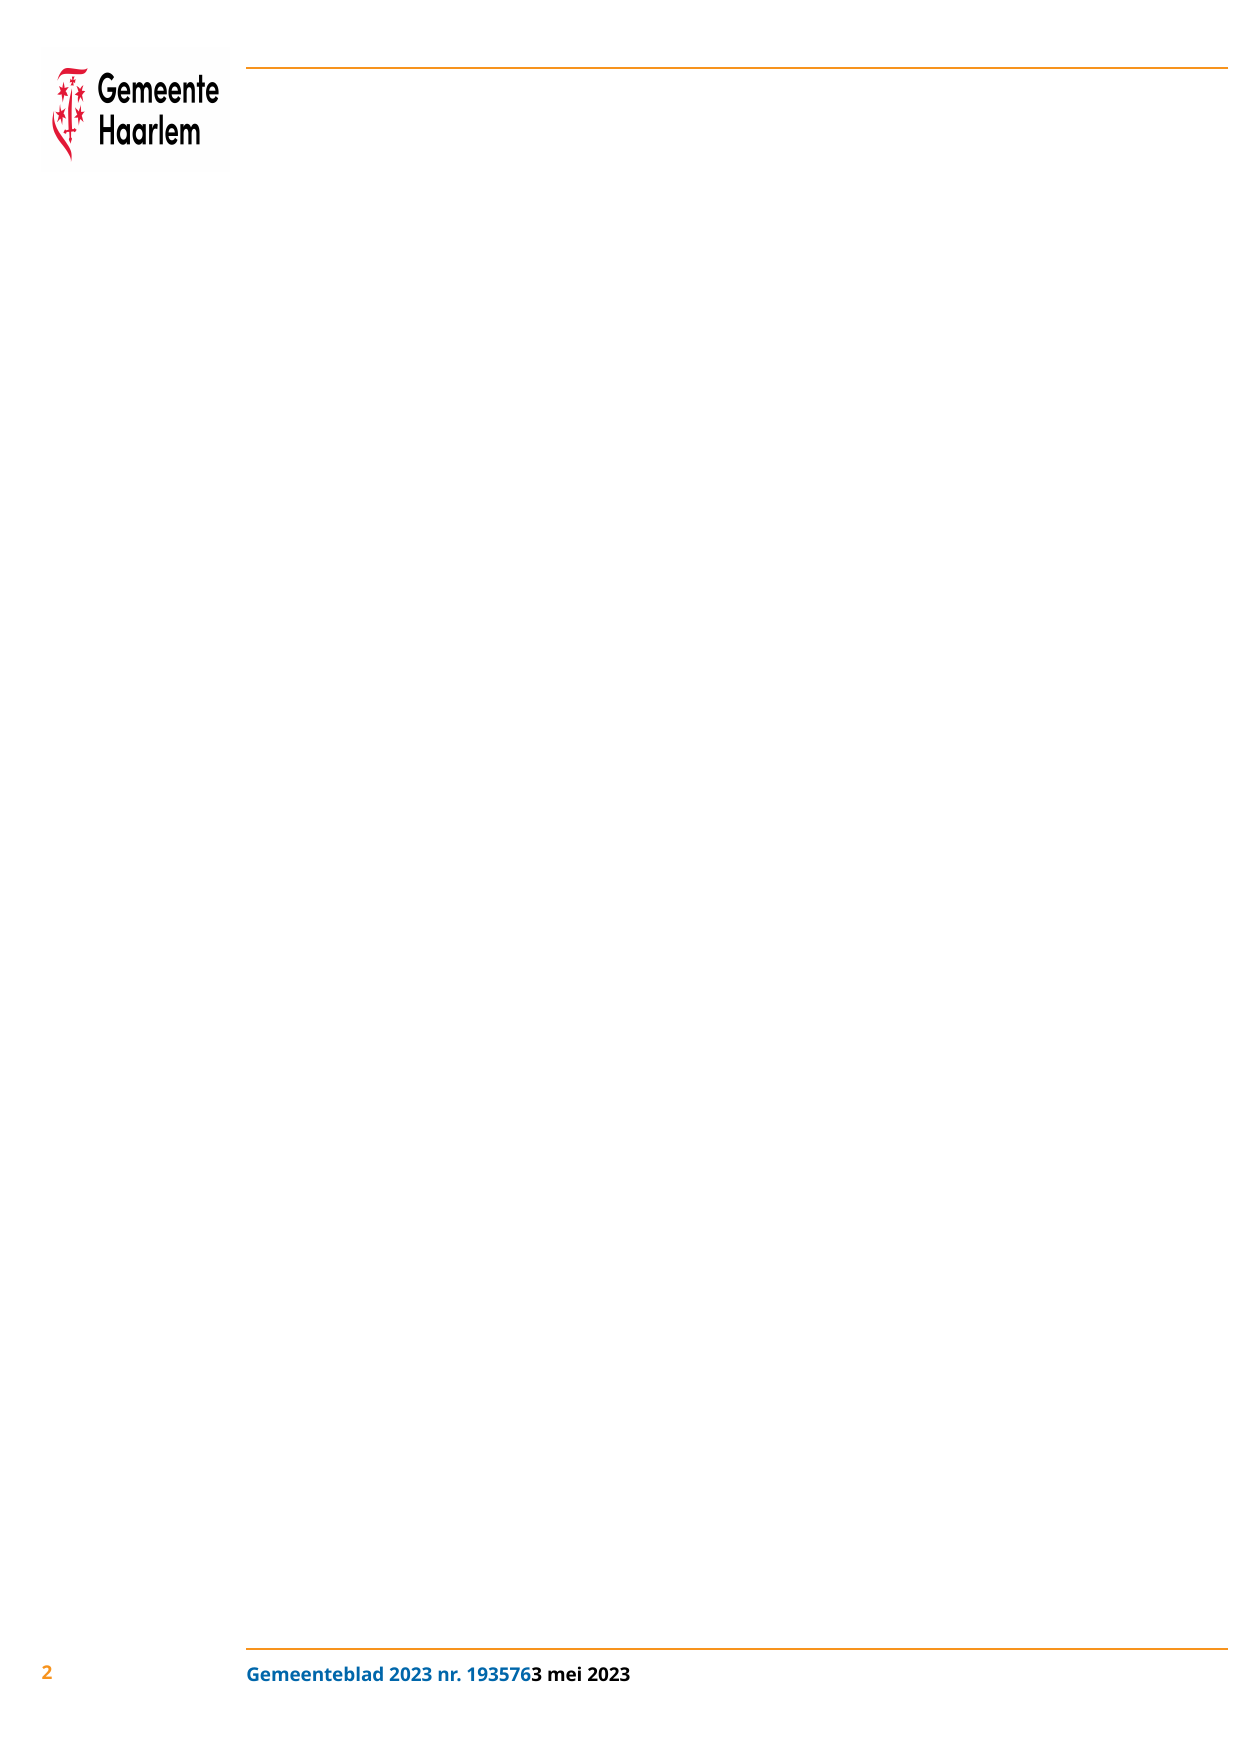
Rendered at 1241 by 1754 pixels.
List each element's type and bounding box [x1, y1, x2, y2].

picture [41, 47, 231, 172]
